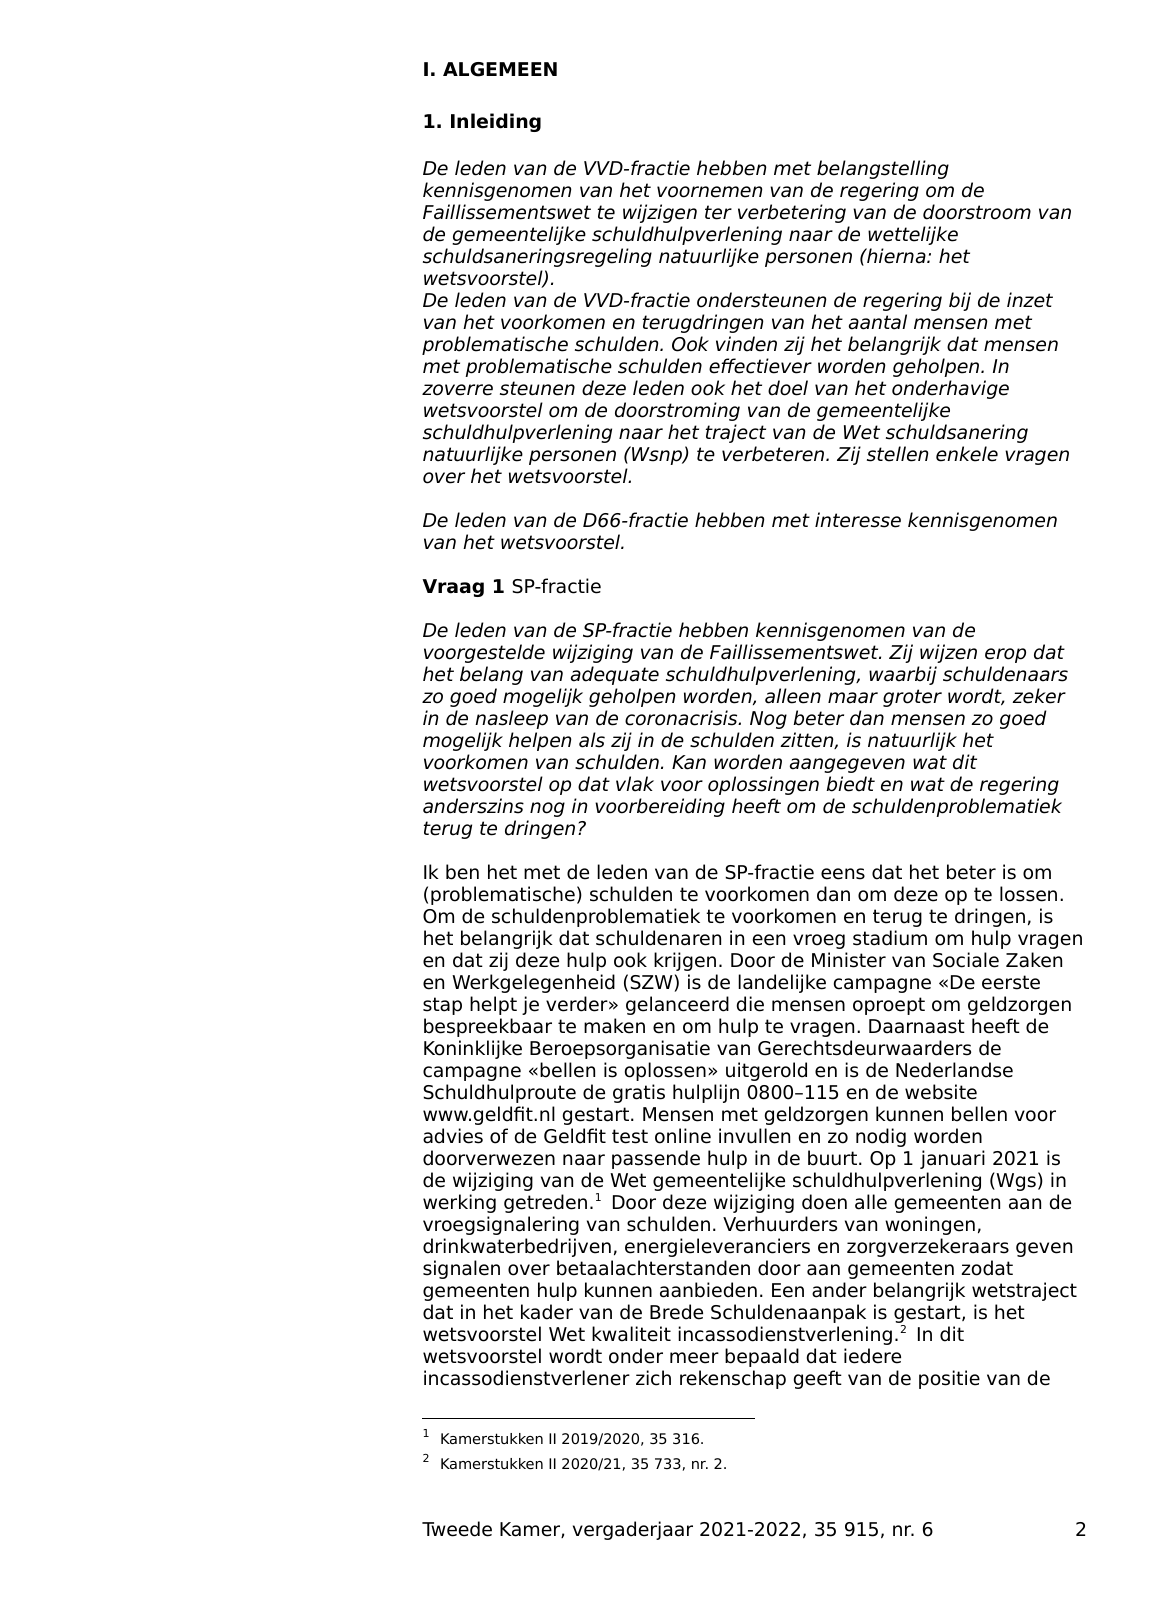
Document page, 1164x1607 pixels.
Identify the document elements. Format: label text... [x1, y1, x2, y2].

text De leden van de VVD-fractie ondersteunen de regering bij de inzet van het voorkomen en terugdringen van het aantal mensen met problematische schulden. Ook vinden zij het belangrijk dat mensen met problematische schulden effectiever worden geholpen. In zoverre steunen deze leden ook het doel van het onderhavige wetsvoorstel om de doorstroming van de gemeentelijke schuldhulpverlening naar het traject van de Wet schuldsanering natuurlijke personen (Wsnp) te verbeteren. Zij stellen enkele vragen over het wetsvoorstel. [422, 290, 1087, 488]
text Vraag 1 SP-fractie [422, 576, 1087, 598]
subtitle I. ALGEMEEN [422, 59, 1087, 81]
text Ik ben het met de leden van de SP-fractie eens dat het beter is om (problematische) schulden te voorkomen dan om deze op te lossen. Om de schuldenproblematiek te voorkomen en terug te dringen, is het belangrijk dat schuldenaren in een vroeg stadium om hulp vragen en dat zij deze hulp ook krijgen. Door de Minister van Sociale Zaken en Werkgelegenheid (SZW) is de landelijke campagne «De eerste stap helpt je verder» gelanceerd die mensen oproept om geldzorgen bespreekbaar te maken en om hulp te vragen. Daarnaast heeft de Koninklijke Beroepsorganisatie van Gerechtsdeurwaarders de campagne «bellen is oplossen» uitgerold en is de Nederlandse Schuldhulproute de gratis hulplijn 0800–115 en de website www.geldfit.nl gestart. Mensen met geldzorgen kunnen bellen voor advies of de Geldfit test online invullen en zo nodig worden doorverwezen naar passende hulp in de buurt. Op 1 januari 2021 is de wijziging van de Wet gemeentelijke schuldhulpverlening (Wgs) in werking getreden. Door deze wijziging doen alle gemeenten aan de vroegsignalering van schulden. Verhuurders van woningen, drinkwaterbedrijven, energieleveranciers en zorgverzekeraars geven signalen over betaalachterstanden door aan gemeenten zodat gemeenten hulp kunnen aanbieden. Een ander belangrijk wetstraject dat in het kader van de Brede Schuldenaanpak is gestart, is het wetsvoorstel Wet kwaliteit incassodienstverlening. In dit wetsvoorstel wordt onder meer bepaald dat iedere incassodienstverlener zich rekenschap geeft van de positie van de [422, 862, 1087, 1390]
text Kamerstukken II 2020/21, 35 733, nr. 2. [422, 1452, 1087, 1474]
text De leden van de D66-fractie hebben met interesse kennisgenomen van het wetsvoorstel. [422, 510, 1087, 554]
text Kamerstukken II 2019/2020, 35 316. [422, 1427, 1087, 1449]
subtitle 1. Inleiding [422, 111, 1087, 133]
text De leden van de SP-fractie hebben kennisgenomen van de voorgestelde wijziging van de Faillissementswet. Zij wijzen erop dat het belang van adequate schuldhulpverlening, waarbij schuldenaars zo goed mogelijk geholpen worden, alleen maar groter wordt, zeker in de nasleep van de coronacrisis. Nog beter dan mensen zo goed mogelijk helpen als zij in de schulden zitten, is natuurlijk het voorkomen van schulden. Kan worden aangegeven wat dit wetsvoorstel op dat vlak voor oplossingen biedt en wat de regering anderszins nog in voorbereiding heeft om de schuldenproblematiek terug te dringen? [422, 620, 1087, 840]
text De leden van de VVD-fractie hebben met belangstelling kennisgenomen van het voornemen van de regering om de Faillissementswet te wijzigen ter verbetering van de doorstroom van de gemeentelijke schuldhulpverlening naar de wettelijke schuldsaneringsregeling natuurlijke personen (hierna: het wetsvoorstel). [422, 158, 1087, 290]
